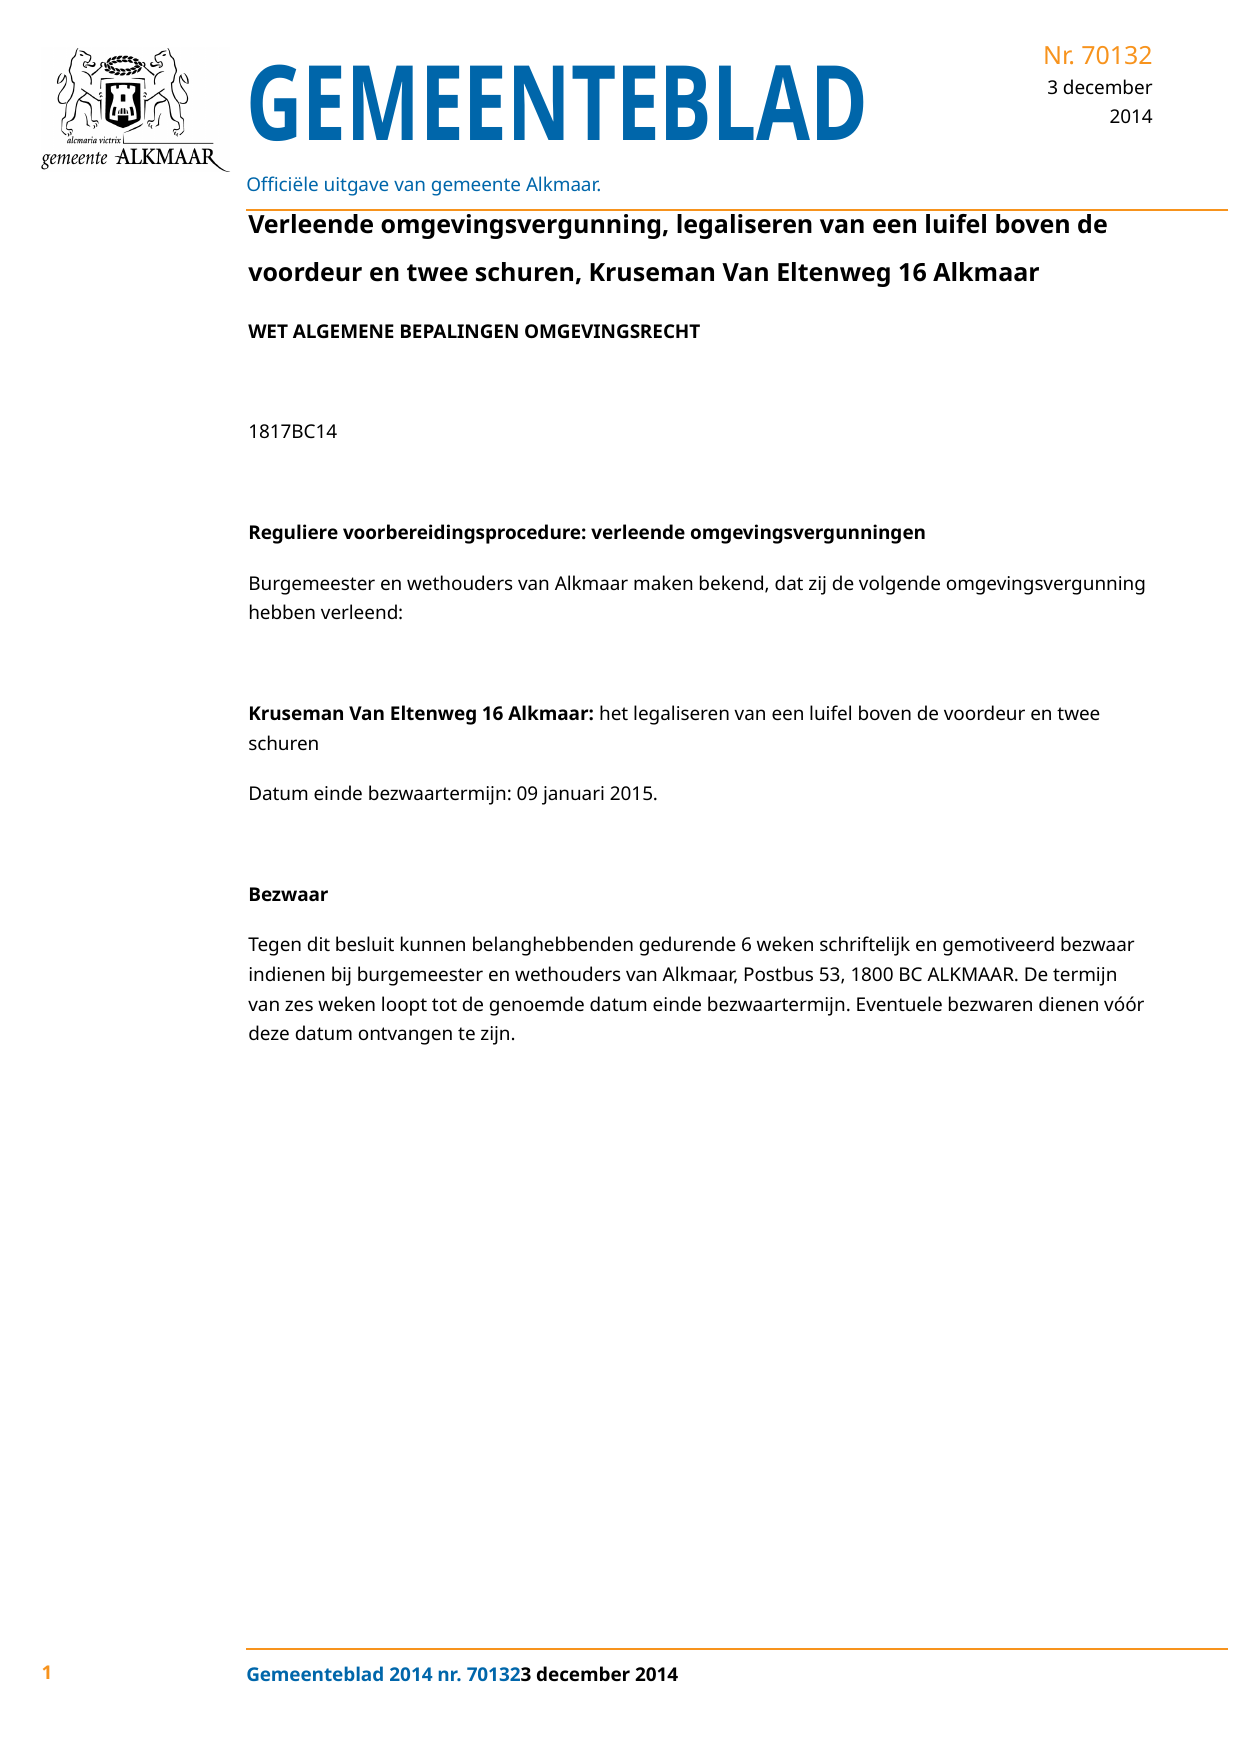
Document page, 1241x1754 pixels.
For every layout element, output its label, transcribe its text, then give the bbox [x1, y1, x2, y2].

text Datum einde bezwaartermijn: 09 januari 2015. [248, 780, 1152, 806]
text Reguliere voorbereidingsprocedure: verleende omgevingsvergunningen [248, 519, 1152, 545]
text Verleende omgevingsvergunning, legaliseren van een luifel boven de voordeur en twee schuren, Kruseman Van Eltenweg 16 Alkmaar [248, 211, 1152, 288]
text Bezwaar [248, 881, 1152, 907]
text Tegen dit besluit kunnen belanghebbenden gedurende 6 weken schriftelijk en gemotiveerd bezwaar indienen bij burgemeester en wethouders van Alkmaar, Postbus 53, 1800 BC ALKMAAR. De termijn van zes weken loopt tot de genoemde datum einde bezwaartermijn. Eventuele bezwaren dienen vóór deze datum ontvangen te zijn. [248, 932, 1152, 1046]
text WET ALGEMENE BEPALINGEN OMGEVINGSRECHT [248, 318, 1152, 344]
picture [41, 47, 231, 172]
text 1817BC14 [248, 419, 1152, 444]
text Kruseman Van Eltenweg 16 Alkmaar: het legaliseren van een luifel boven de voordeur en twee schuren [248, 700, 1152, 756]
text Burgemeester en wethouders van Alkmaar maken bekend, dat zij de volgende omgevingsvergunning hebben verleend: [248, 570, 1152, 625]
